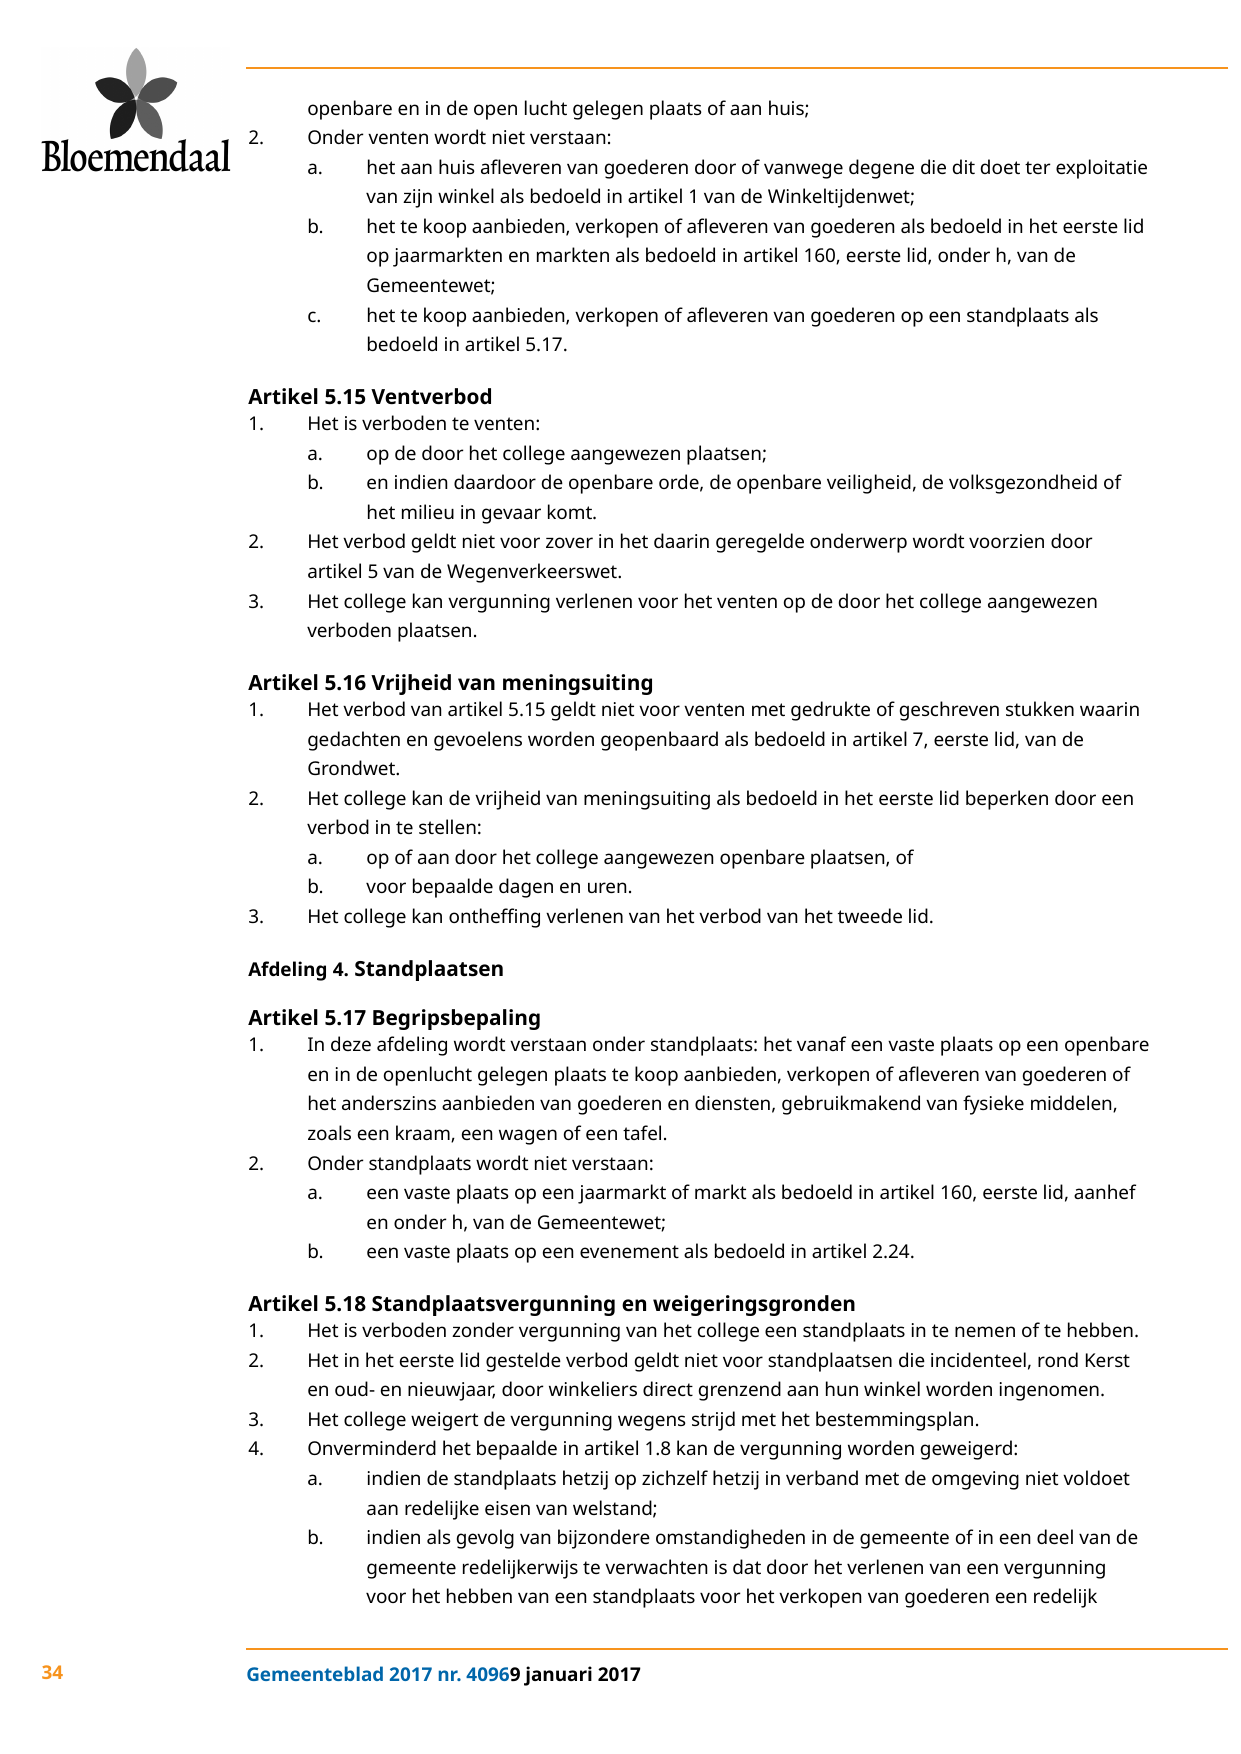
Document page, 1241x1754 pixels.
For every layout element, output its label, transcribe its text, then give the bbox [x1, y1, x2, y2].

list Het in het eerste lid gestelde verbod geldt niet voor standplaatsen die incidenteel, rond Kerst en oud- en nieuwjaar, door winkeliers direct grenzend aan hun winkel worden ingenomen. [248, 1347, 1152, 1402]
list Het college kan de vrijheid van meningsuiting als bedoeld in het eerste lid beperken door een verbod in te stellen: [248, 785, 1152, 840]
list het aan huis afleveren van goederen door of vanwege degene die dit doet ter exploitatie van zijn winkel als bedoeld in artikel 1 van de Winkeltijdenwet; [307, 154, 1152, 209]
text Artikel 5.15 Ventverbod [248, 382, 1152, 410]
list openbare en in de open lucht gelegen plaats of aan huis; [248, 95, 1152, 121]
list een vaste plaats op een jaarmarkt of markt als bedoeld in artikel 160, eerste lid, aanhef en onder h, van de Gemeentewet; [307, 1179, 1152, 1234]
list indien de standplaats hetzij op zichzelf hetzij in verband met de omgeving niet voldoet aan redelijke eisen van welstand; [307, 1465, 1152, 1521]
picture [41, 47, 231, 172]
text Afdeling 4. Standplaatsen [248, 954, 1152, 982]
list Het is verboden te venten: [248, 410, 1152, 436]
list Het verbod van artikel 5.15 geldt niet voor venten met gedrukte of geschreven stukken waarin gedachten en gevoelens worden geopenbaard als bedoeld in artikel 7, eerste lid, van de Grondwet. [248, 696, 1152, 781]
text Artikel 5.18 Standplaatsvergunning en weigeringsgronden [248, 1289, 1152, 1317]
text Artikel 5.16 Vrijheid van meningsuiting [248, 668, 1152, 696]
list Het is verboden zonder vergunning van het college een standplaats in te nemen of te hebben. [248, 1317, 1152, 1343]
list voor bepaalde dagen en uren. [307, 874, 1152, 899]
list In deze afdeling wordt verstaan onder standplaats: het vanaf een vaste plaats op een openbare en in de openlucht gelegen plaats te koop aanbieden, verkopen of afleveren van goederen of het anderszins aanbieden van goederen en diensten, gebruikmakend van fysieke middelen, zoals een kraam, een wagen of een tafel. [248, 1031, 1152, 1146]
list het te koop aanbieden, verkopen of afleveren van goederen op een standplaats als bedoeld in artikel 5.17. [307, 302, 1152, 357]
list het te koop aanbieden, verkopen of afleveren van goederen als bedoeld in het eerste lid op jaarmarkten en markten als bedoeld in artikel 160, eerste lid, onder h, van de Gemeentewet; [307, 213, 1152, 298]
list op of aan door het college aangewezen openbare plaatsen, of [307, 844, 1152, 870]
list Het verbod geldt niet voor zover in het daarin geregelde onderwerp wordt voorzien door artikel 5 van de Wegenverkeerswet. [248, 529, 1152, 584]
list op de door het college aangewezen plaatsen; [307, 440, 1152, 466]
list Onder standplaats wordt niet verstaan: [248, 1150, 1152, 1175]
list indien als gevolg van bijzondere omstandigheden in de gemeente of in een deel van de gemeente redelijkerwijs te verwachten is dat door het verlenen van een vergunning voor het hebben van een standplaats voor het verkopen van goederen een redelijk [307, 1524, 1152, 1609]
list Het college weigert de vergunning wegens strijd met het bestemmingsplan. [248, 1406, 1152, 1432]
list en indien daardoor de openbare orde, de openbare veiligheid, de volksgezondheid of het milieu in gevaar komt. [307, 469, 1152, 525]
text Artikel 5.17 Begripsbepaling [248, 1003, 1152, 1031]
list Het college kan vergunning verlenen voor het venten op de door het college aangewezen verboden plaatsen. [248, 588, 1152, 643]
list Onverminderd het bepaalde in artikel 1.8 kan de vergunning worden geweigerd: [248, 1436, 1152, 1461]
list Het college kan ontheffing verlenen van het verbod van het tweede lid. [248, 903, 1152, 929]
list een vaste plaats op een evenement als bedoeld in artikel 2.24. [307, 1238, 1152, 1264]
list Onder venten wordt niet verstaan: [248, 124, 1152, 150]
